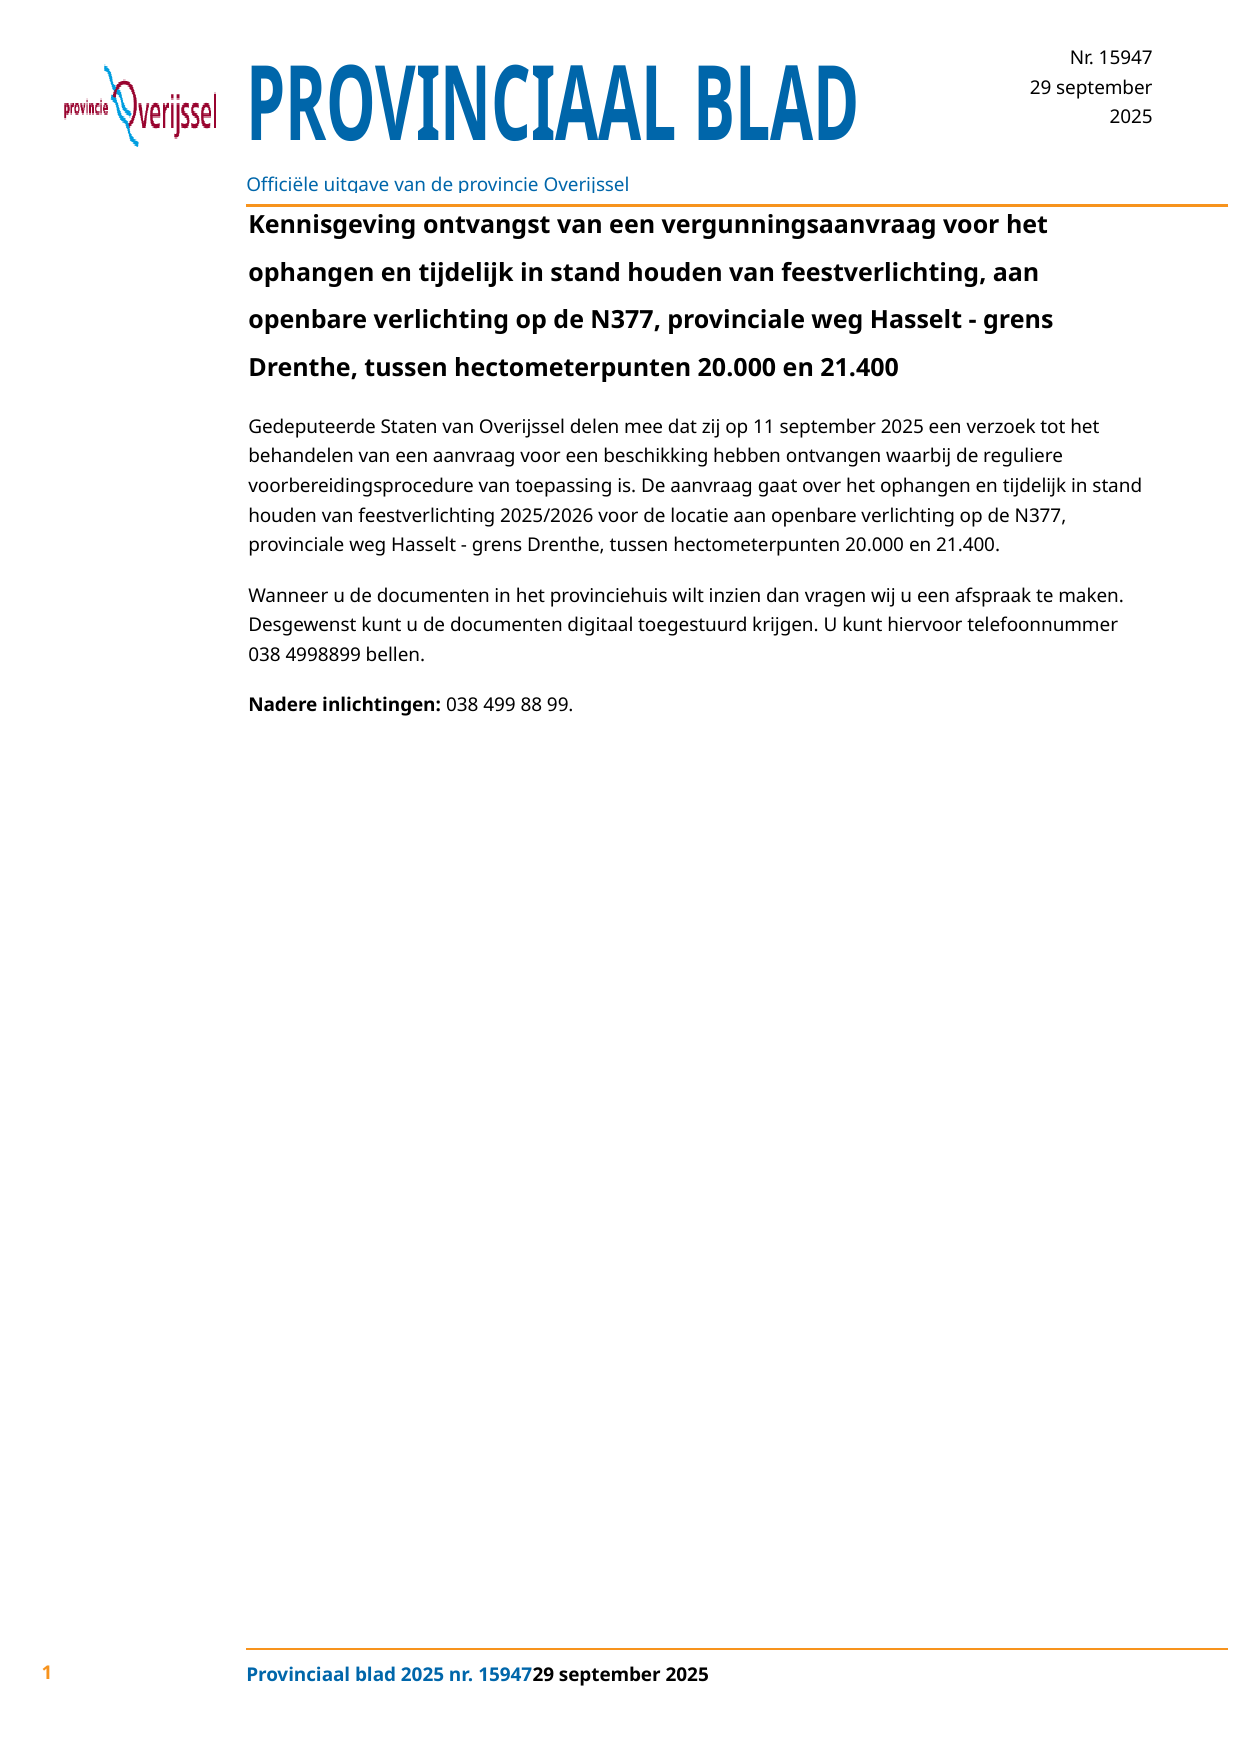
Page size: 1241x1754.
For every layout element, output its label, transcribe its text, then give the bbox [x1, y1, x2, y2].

text Wanneer u de documenten in het provinciehuis wilt inzien dan vragen wij u een afspraak te maken. Desgewenst kunt u de documenten digitaal toegestuurd krijgen. U kunt hiervoor telefoonnummer 038 4998899 bellen. [248, 582, 1152, 667]
text Kennisgeving ontvangst van een vergunningsaanvraag voor het ophangen en tijdelijk in stand houden van feestverlichting, aan openbare verlichting op de N377, provinciale weg Hasselt - grens Drenthe, tussen hectometerpunten 20.000 en 21.400 [248, 207, 1152, 384]
picture [41, 47, 231, 172]
text Gedeputeerde Staten van Overijssel delen mee dat zij op 11 september 2025 een verzoek tot het behandelen van een aanvraag voor een beschikking hebben ontvangen waarbij de reguliere voorbereidingsprocedure van toepassing is. De aanvraag gaat over het ophangen en tijdelijk in stand houden van feestverlichting 2025/2026 voor de locatie aan openbare verlichting op de N377, provinciale weg Hasselt - grens Drenthe, tussen hectometerpunten 20.000 en 21.400. [248, 413, 1152, 557]
text Nadere inlichtingen: 038 499 88 99. [248, 691, 1152, 717]
